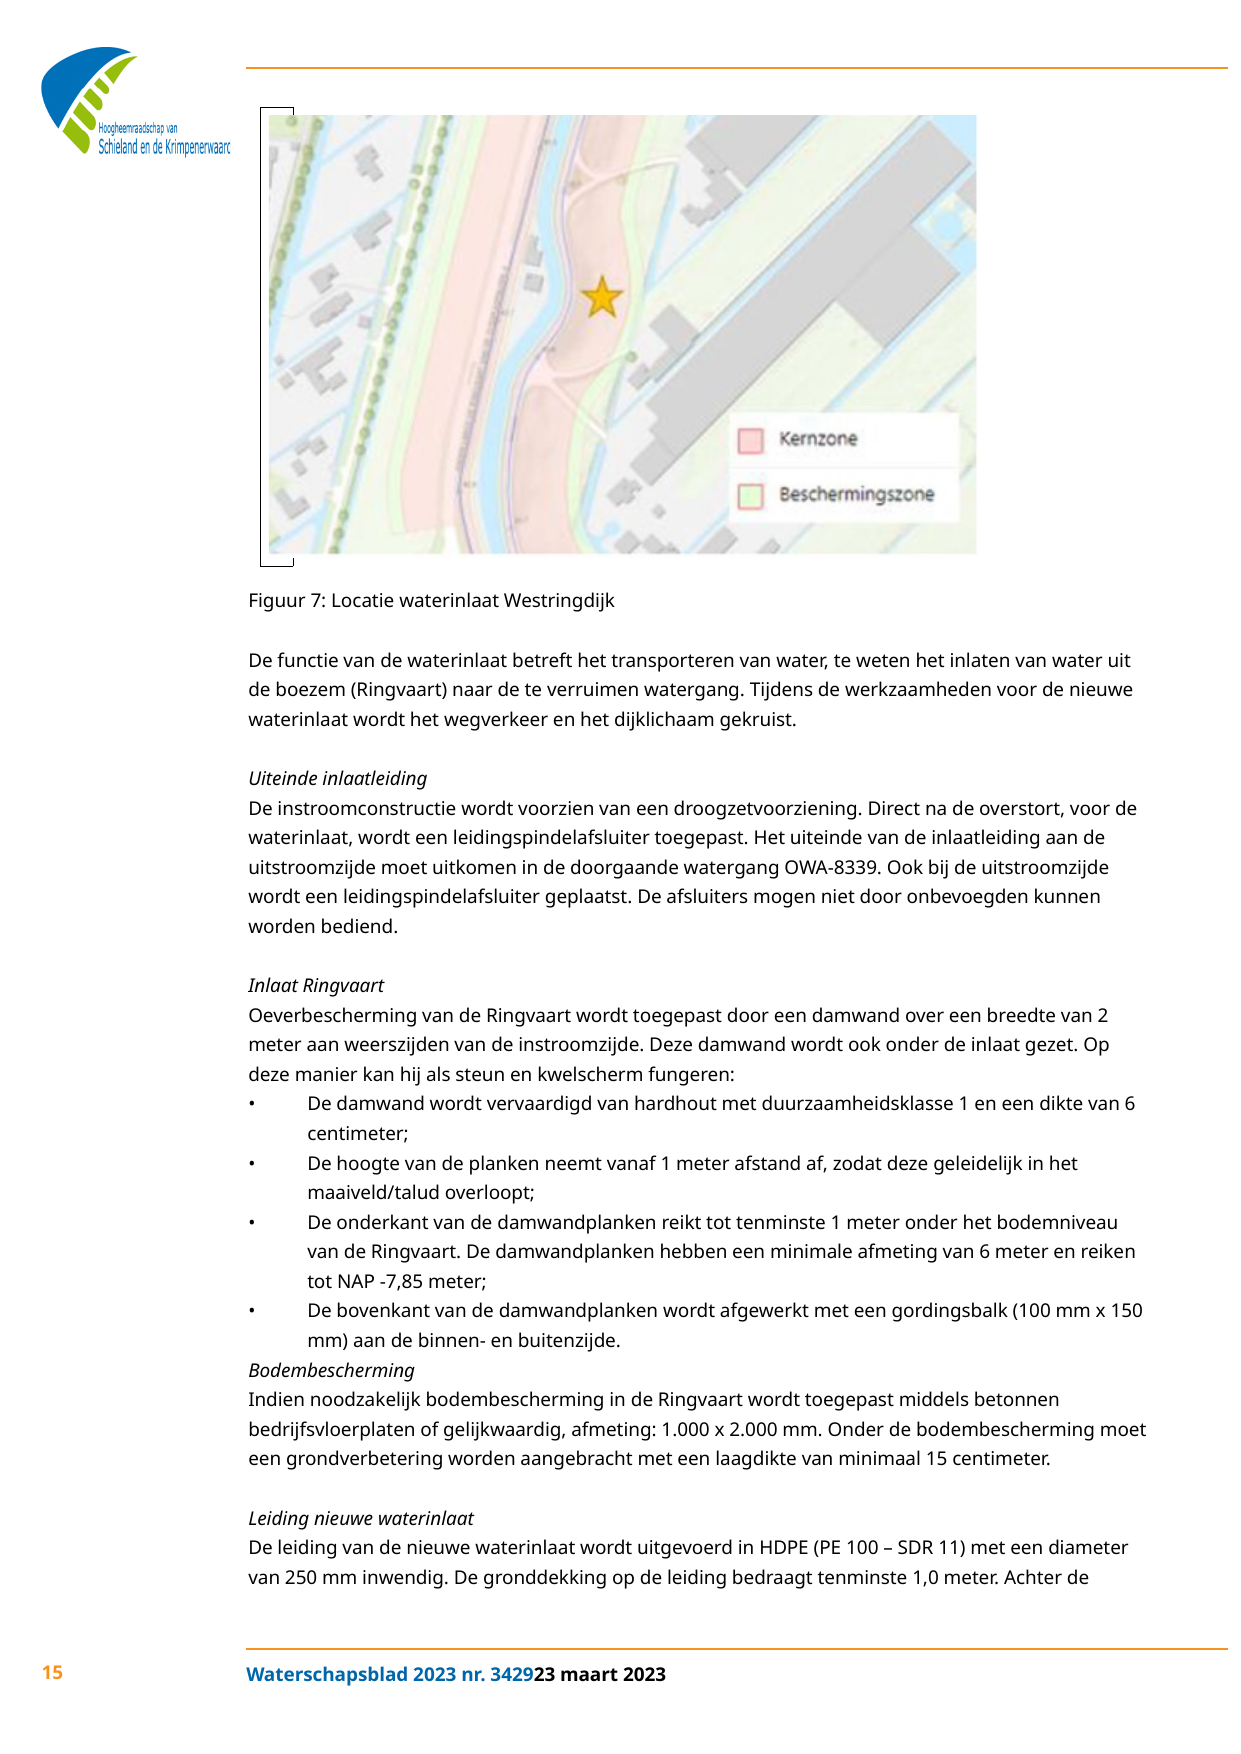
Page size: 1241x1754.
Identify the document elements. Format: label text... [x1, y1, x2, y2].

list De bovenkant van de damwandplanken wordt afgewerkt met een gordingsbalk (100 mm x 150 mm) aan de binnen- en buitenzijde. [248, 1298, 1152, 1353]
text De functie van de waterinlaat betreft het transporteren van water, te weten het inlaten van water uit de boezem (Ringvaart) naar de te verruimen watergang. Tijdens de werkzaamheden voor de nieuwe waterinlaat wordt het wegverkeer en het dijklichaam gekruist. [248, 647, 1152, 732]
text Leiding nieuwe waterinlaat [248, 1505, 1152, 1531]
picture [41, 47, 231, 172]
text Oeverbescherming van de Ringvaart wordt toegepast door een damwand over een breedte van 2 meter aan weerszijden van de instroomzijde. Deze damwand wordt ook onder de inlaat gezet. Op deze manier kan hij als steun en kwelscherm fungeren: [248, 1002, 1152, 1087]
text Bodembescherming [248, 1357, 1152, 1383]
list De hoogte van de planken neemt vanaf 1 meter afstand af, zodat deze geleidelijk in het maaiveld/talud overloopt; [248, 1150, 1152, 1205]
picture [268, 115, 978, 558]
list De onderkant van de damwandplanken reikt tot tenminste 1 meter onder het bodemniveau van de Ringvaart. De damwandplanken hebben een minimale afmeting van 6 meter en reiken tot NAP -7,85 meter; [248, 1209, 1152, 1294]
list De damwand wordt vervaardigd van hardhout met duurzaamheidsklasse 1 en een dikte van 6 centimeter; [248, 1091, 1152, 1146]
text De instroomconstructie wordt voorzien van een droogzetvoorziening. Direct na de overstort, voor de waterinlaat, wordt een leidingspindelafsluiter toegepast. Het uiteinde van de inlaatleiding aan de uitstroomzijde moet uitkomen in de doorgaande watergang OWA-8339. Ook bij de uitstroomzijde wordt een leidingspindelafsluiter geplaatst. De afsluiters mogen niet door onbevoegden kunnen worden bediend. [248, 795, 1152, 939]
text Uiteinde inlaatleiding [248, 765, 1152, 791]
text De leiding van de nieuwe waterinlaat wordt uitgevoerd in HDPE (PE 100 – SDR 11) met een diameter van 250 mm inwendig. De gronddekking op de leiding bedraagt tenminste 1,0 meter. Achter de [248, 1534, 1152, 1590]
text Indien noodzakelijk bodembescherming in de Ringvaart wordt toegepast middels betonnen bedrijfsvloerplaten of gelijkwaardig, afmeting: 1.000 x 2.000 mm. Onder de bodembescherming moet een grondverbetering worden aangebracht met een laagdikte van minimaal 15 centimeter. [248, 1386, 1152, 1471]
text Inlaat Ringvaart [248, 972, 1152, 998]
text Figuur 7: Locatie waterinlaat Westringdijk [248, 588, 1152, 613]
